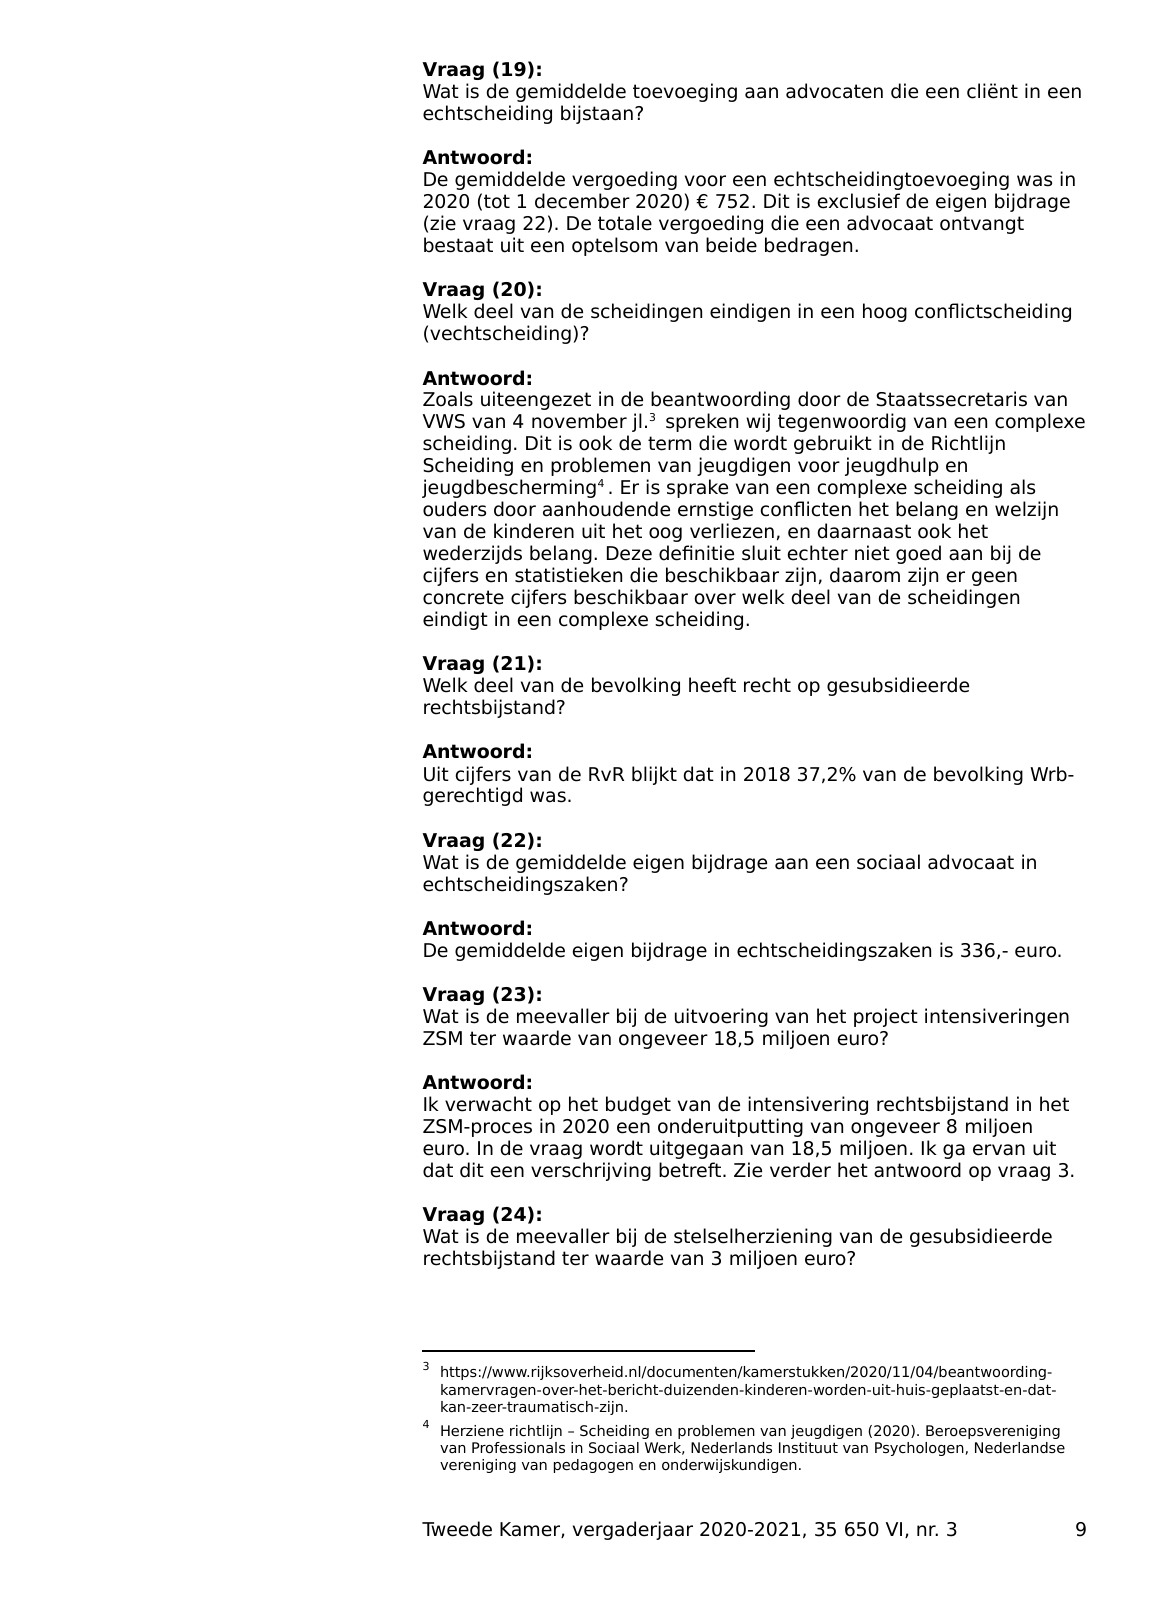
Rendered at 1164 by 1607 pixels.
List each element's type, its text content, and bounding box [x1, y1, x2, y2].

text Welk deel van de scheidingen eindigen in een hoog conflictscheiding (vechtscheiding)? [422, 301, 1087, 345]
text Wat is de gemiddelde toevoeging aan advocaten die een cliënt in een echtscheiding bijstaan? [422, 81, 1087, 125]
text De gemiddelde vergoeding voor een echtscheidingtoevoeging was in 2020 (tot 1 december 2020) € 752. Dit is exclusief de eigen bijdrage (zie vraag 22). De totale vergoeding die een advocaat ontvangt bestaat uit een optelsom van beide bedragen. [422, 169, 1087, 257]
text Ik verwacht op het budget van de intensivering rechtsbijstand in het ZSM-proces in 2020 een onderuitputting van ongeveer 8 miljoen euro. In de vraag wordt uitgegaan van 18,5 miljoen. Ik ga ervan uit dat dit een verschrijving betreft. Zie verder het antwoord op vraag 3. [422, 1094, 1087, 1182]
subtitle Vraag (24): [422, 1204, 1087, 1226]
subtitle Vraag (22): [422, 829, 1087, 852]
text Herziene richtlijn – Scheiding en problemen van jeugdigen (2020). Beroepsvereniging van Professionals in Sociaal Werk, Nederlands Instituut van Psychologen, Nederlandse vereniging van pedagogen en onderwijskundigen. [422, 1418, 1087, 1474]
text Wat is de gemiddelde eigen bijdrage aan een sociaal advocaat in echtscheidingszaken? [422, 852, 1087, 896]
subtitle Vraag (20): [422, 279, 1087, 301]
subtitle Antwoord: [422, 367, 1087, 389]
text https://www.rijksoverheid.nl/documenten/kamerstukken/2020/11/04/beantwoording-kamervragen-over-het-bericht-duizenden-kinderen-worden-uit-huis-geplaatst-en-dat-kan-zeer-traumatisch-zijn. [422, 1360, 1087, 1416]
text Uit cijfers van de RvR blijkt dat in 2018 37,2% van de bevolking Wrb-gerechtigd was. [422, 763, 1087, 807]
subtitle Antwoord: [422, 741, 1087, 763]
subtitle Vraag (19): [422, 59, 1087, 81]
text Zoals uiteengezet in de beantwoording door de Staatssecretaris van VWS van 4 november jl. spreken wij tegenwoordig van een complexe scheiding. Dit is ook de term die wordt gebruikt in de Richtlijn Scheiding en problemen van jeugdigen voor jeugdhulp en jeugdbescherming. Er is sprake van een complexe scheiding als ouders door aanhoudende ernstige conflicten het belang en welzijn van de kinderen uit het oog verliezen, en daarnaast ook het wederzijds belang. Deze definitie sluit echter niet goed aan bij de cijfers en statistieken die beschikbaar zijn, daarom zijn er geen concrete cijfers beschikbaar over welk deel van de scheidingen eindigt in een complexe scheiding. [422, 389, 1087, 631]
text Wat is de meevaller bij de uitvoering van het project intensiveringen ZSM ter waarde van ongeveer 18,5 miljoen euro? [422, 1006, 1087, 1050]
subtitle Vraag (23): [422, 984, 1087, 1006]
text De gemiddelde eigen bijdrage in echtscheidingszaken is 336,- euro. [422, 940, 1087, 962]
subtitle Vraag (21): [422, 653, 1087, 675]
text Wat is de meevaller bij de stelselherziening van de gesubsidieerde rechtsbijstand ter waarde van 3 miljoen euro? [422, 1226, 1087, 1270]
subtitle Antwoord: [422, 1072, 1087, 1094]
text Welk deel van de bevolking heeft recht op gesubsidieerde rechtsbijstand? [422, 675, 1087, 719]
subtitle Antwoord: [422, 918, 1087, 940]
subtitle Antwoord: [422, 147, 1087, 169]
